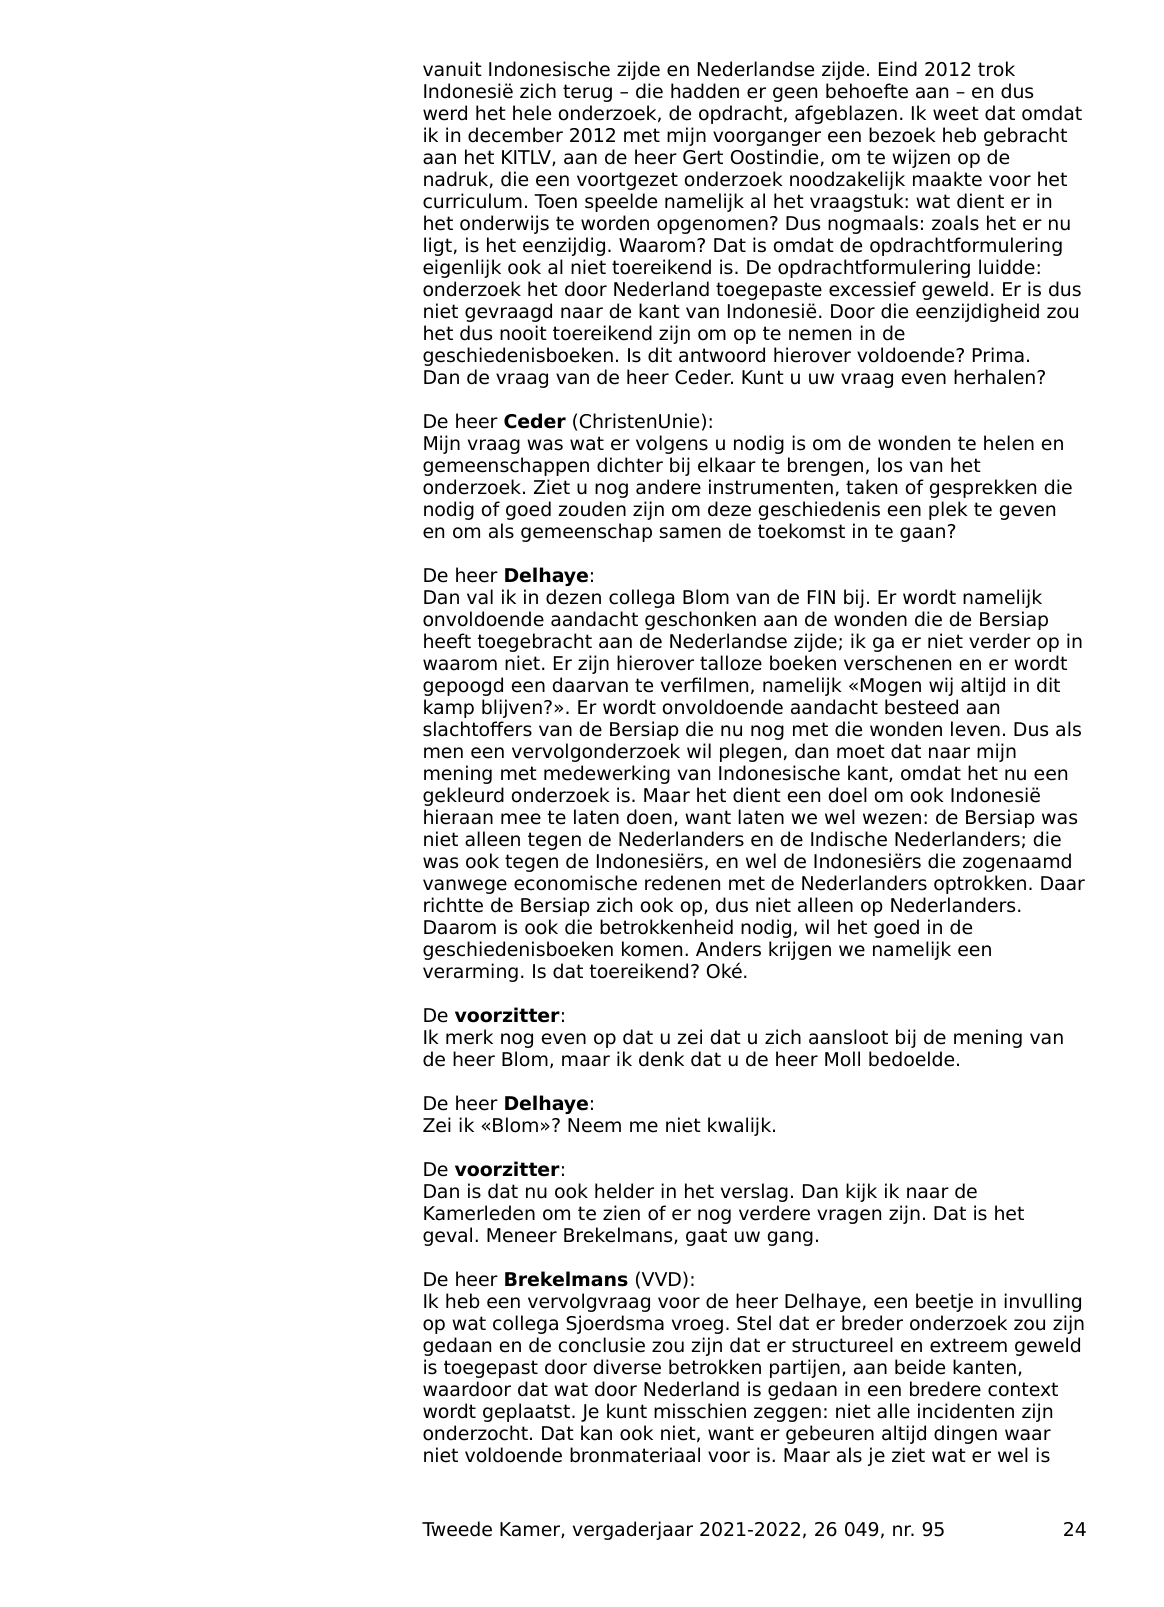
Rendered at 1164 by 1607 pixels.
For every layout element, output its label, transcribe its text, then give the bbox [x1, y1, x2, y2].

text Ik heb een vervolgvraag voor de heer Delhaye, een beetje in invulling op wat collega Sjoerdsma vroeg. Stel dat er breder onderzoek zou zijn gedaan en de conclusie zou zijn dat er structureel en extreem geweld is toegepast door diverse betrokken partijen, aan beide kanten, waardoor dat wat door Nederland is gedaan in een bredere context wordt geplaatst. Je kunt misschien zeggen: niet alle incidenten zijn onderzocht. Dat kan ook niet, want er gebeuren altijd dingen waar niet voldoende bronmateriaal voor is. Maar als je ziet wat er wel is [422, 1291, 1087, 1467]
text De heer Delhaye: [422, 1093, 1087, 1115]
text Mijn vraag was wat er volgens u nodig is om de wonden te helen en gemeenschappen dichter bij elkaar te brengen, los van het onderzoek. Ziet u nog andere instrumenten, taken of gesprekken die nodig of goed zouden zijn om deze geschiedenis een plek te geven en om als gemeenschap samen de toekomst in te gaan? [422, 433, 1087, 543]
text Dan de vraag van de heer Ceder. Kunt u uw vraag even herhalen? [422, 367, 1087, 389]
text De heer Delhaye: [422, 565, 1087, 587]
text Ik merk nog even op dat u zei dat u zich aansloot bij de mening van de heer Blom, maar ik denk dat u de heer Moll bedoelde. [422, 1027, 1087, 1071]
text Dan is dat nu ook helder in het verslag. Dan kijk ik naar de Kamerleden om te zien of er nog verdere vragen zijn. Dat is het geval. Meneer Brekelmans, gaat uw gang. [422, 1181, 1087, 1247]
text De heer Ceder (ChristenUnie): [422, 411, 1087, 433]
text vanuit Indonesische zijde en Nederlandse zijde. Eind 2012 trok Indonesië zich terug – die hadden er geen behoefte aan – en dus werd het hele onderzoek, de opdracht, afgeblazen. Ik weet dat omdat ik in december 2012 met mijn voorganger een bezoek heb gebracht aan het KITLV, aan de heer Gert Oostindie, om te wijzen op de nadruk, die een voortgezet onderzoek noodzakelijk maakte voor het curriculum. Toen speelde namelijk al het vraagstuk: wat dient er in het onderwijs te worden opgenomen? Dus nogmaals: zoals het er nu ligt, is het eenzijdig. Waarom? Dat is omdat de opdrachtformulering eigenlijk ook al niet toereikend is. De opdrachtformulering luidde: onderzoek het door Nederland toegepaste excessief geweld. Er is dus niet gevraagd naar de kant van Indonesië. Door die eenzijdigheid zou het dus nooit toereikend zijn om op te nemen in de geschiedenisboeken. Is dit antwoord hierover voldoende? Prima. [422, 59, 1087, 367]
text De heer Brekelmans (VVD): [422, 1269, 1087, 1291]
text Zei ik «Blom»? Neem me niet kwalijk. [422, 1115, 1087, 1137]
text De voorzitter: [422, 1159, 1087, 1181]
text De voorzitter: [422, 1005, 1087, 1027]
text Dan val ik in dezen collega Blom van de FIN bij. Er wordt namelijk onvoldoende aandacht geschonken aan de wonden die de Bersiap heeft toegebracht aan de Nederlandse zijde; ik ga er niet verder op in waarom niet. Er zijn hierover talloze boeken verschenen en er wordt gepoogd een daarvan te verfilmen, namelijk «Mogen wij altijd in dit kamp blijven?». Er wordt onvoldoende aandacht besteed aan slachtoffers van de Bersiap die nu nog met die wonden leven. Dus als men een vervolgonderzoek wil plegen, dan moet dat naar mijn mening met medewerking van Indonesische kant, omdat het nu een gekleurd onderzoek is. Maar het dient een doel om ook Indonesië hieraan mee te laten doen, want laten we wel wezen: de Bersiap was niet alleen tegen de Nederlanders en de Indische Nederlanders; die was ook tegen de Indonesiërs, en wel de Indonesiërs die zogenaamd vanwege economische redenen met de Nederlanders optrokken. Daar richtte de Bersiap zich ook op, dus niet alleen op Nederlanders. Daarom is ook die betrokkenheid nodig, wil het goed in de geschiedenisboeken komen. Anders krijgen we namelijk een verarming. Is dat toereikend? Oké. [422, 587, 1087, 983]
